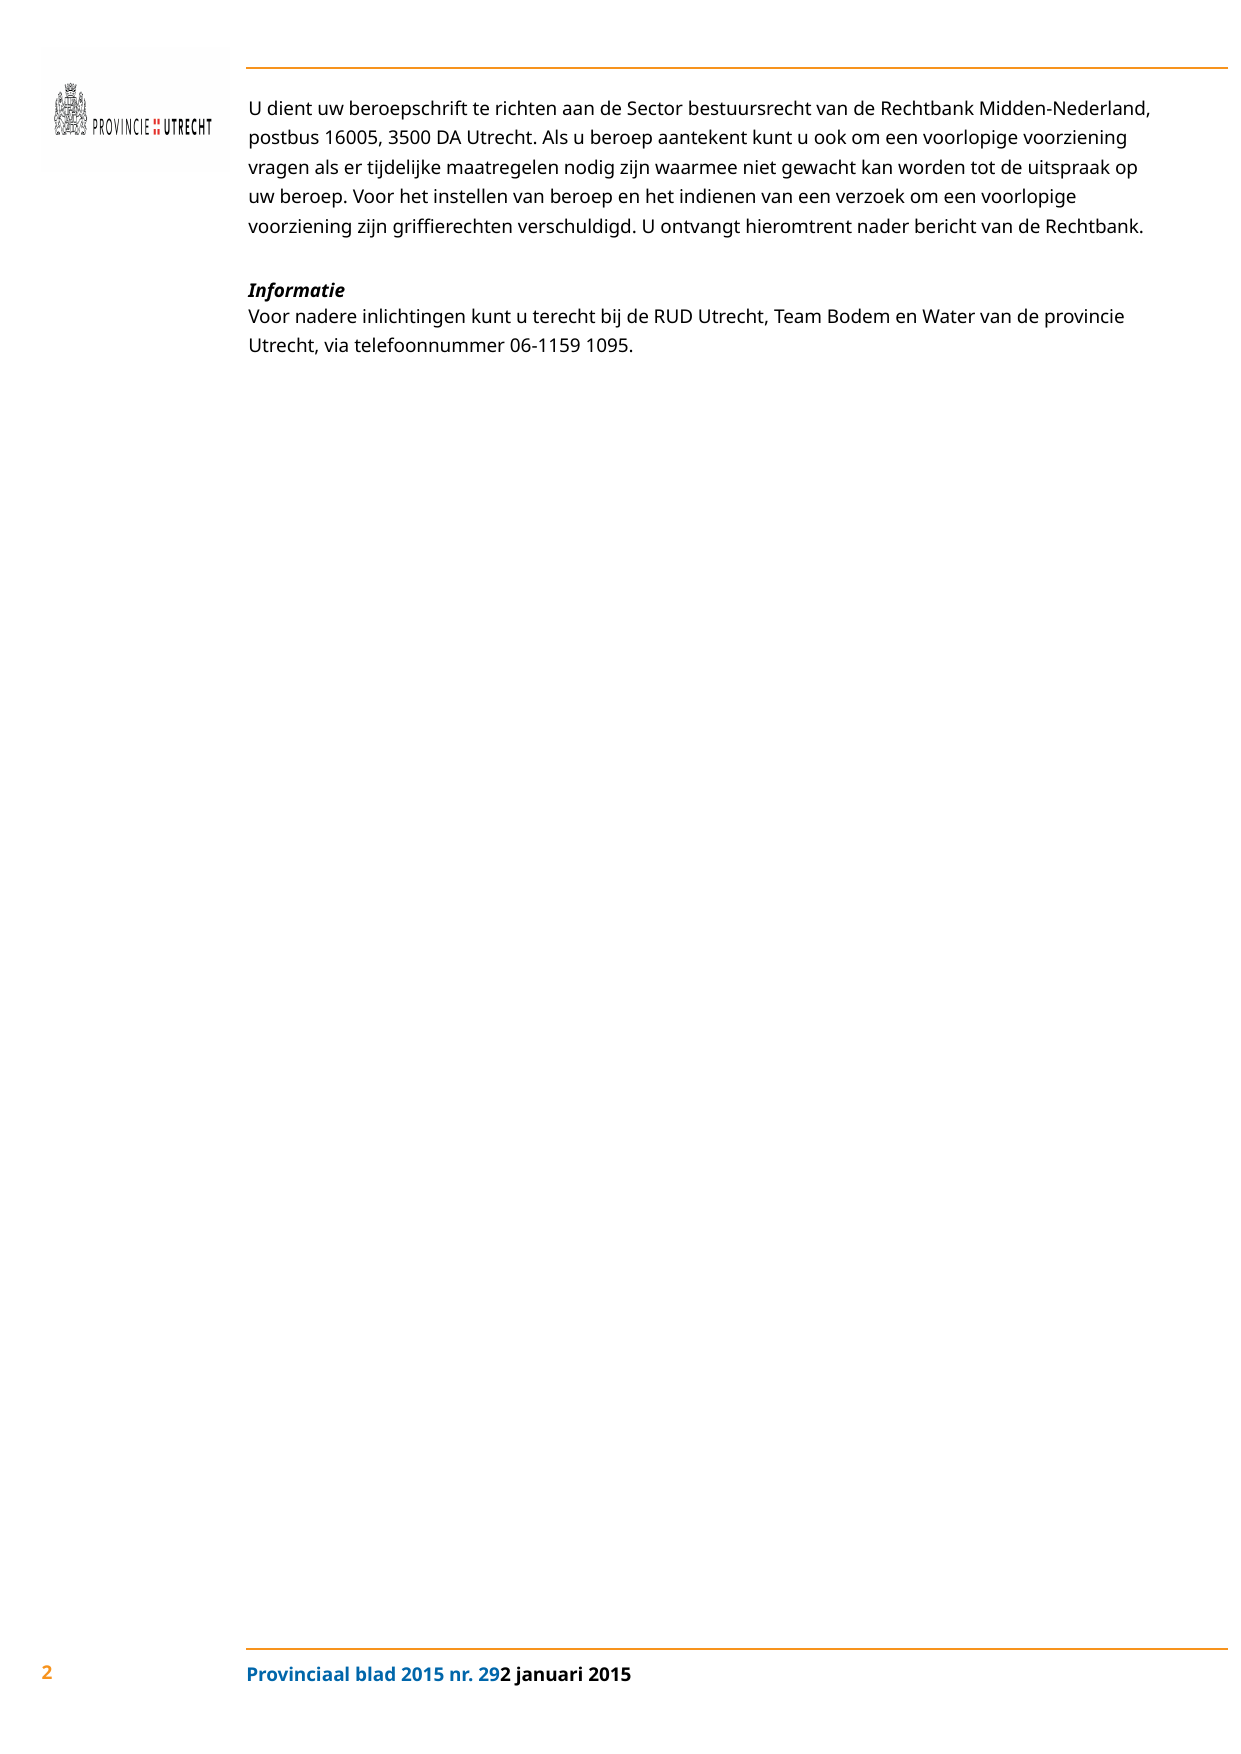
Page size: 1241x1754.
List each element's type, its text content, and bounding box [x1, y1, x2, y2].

text Voor nadere inlichtingen kunt u terecht bij de RUD Utrecht, Team Bodem en Water van de provincie Utrecht, via telefoonnummer 06-1159 1095. [248, 303, 1152, 358]
text U dient uw beroepschrift te richten aan de Sector bestuursrecht van de Rechtbank Midden-Nederland, postbus 16005, 3500 DA Utrecht. Als u beroep aantekent kunt u ook om een voorlopige voorziening vragen als er tijdelijke maatregelen nodig zijn waarmee niet gewacht kan worden tot de uitspraak op uw beroep. Voor het instellen van beroep en het indienen van een verzoek om een voorlopige voorziening zijn griffierechten verschuldigd. U ontvangt hieromtrent nader bericht van de Rechtbank. [248, 95, 1152, 239]
text Informatie [248, 277, 1152, 303]
picture [41, 47, 231, 172]
